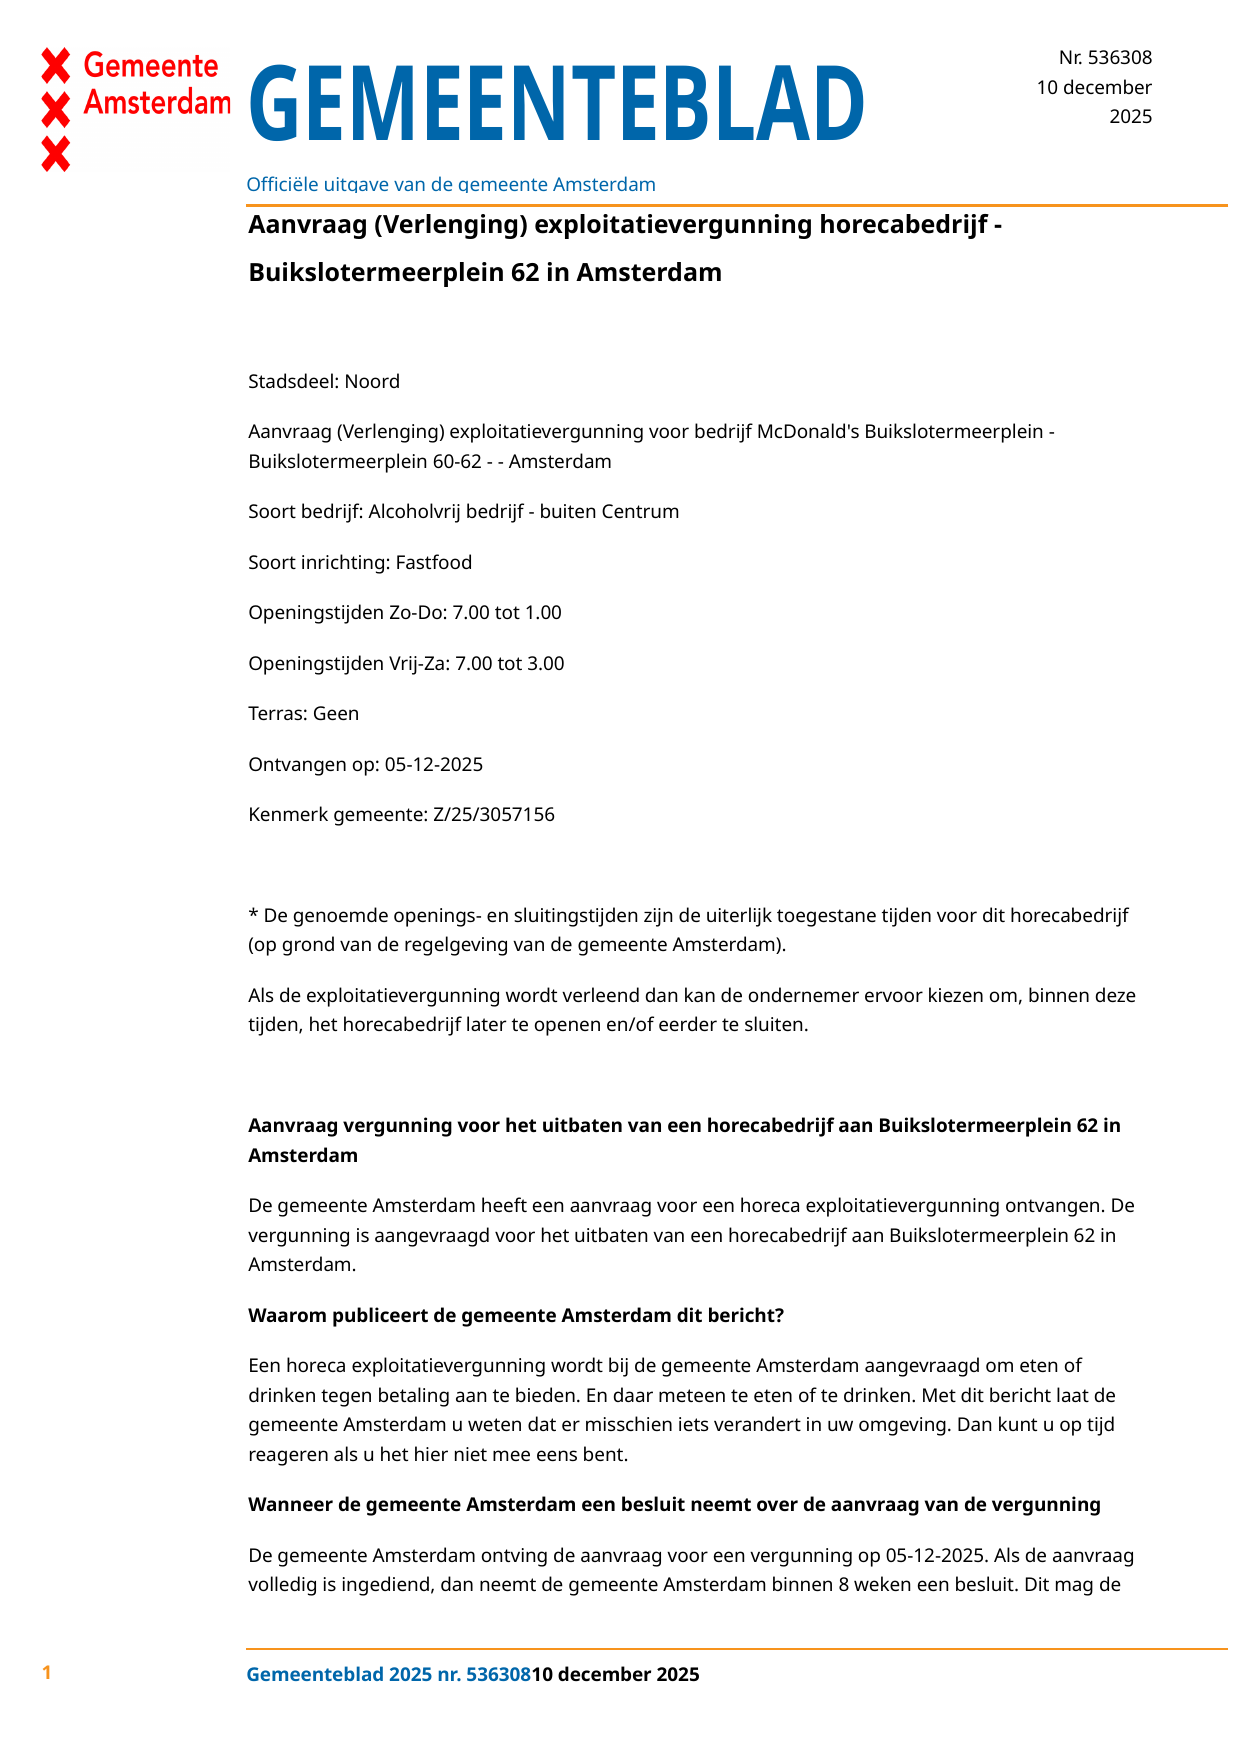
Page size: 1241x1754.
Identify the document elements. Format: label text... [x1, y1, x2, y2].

text Ontvangen op: 05-12-2025 [248, 751, 1152, 777]
text Aanvraag vergunning voor het uitbaten van een horecabedrijf aan Buikslotermeerplein 62 in Amsterdam [248, 1112, 1152, 1168]
text De gemeente Amsterdam heeft een aanvraag voor een horeca exploitatievergunning ontvangen. De vergunning is aangevraagd voor het uitbaten van een horecabedrijf aan Buikslotermeerplein 62 in Amsterdam. [248, 1192, 1152, 1277]
text Openingstijden Vrij-Za: 7.00 tot 3.00 [248, 650, 1152, 676]
text Aanvraag (Verlenging) exploitatievergunning voor bedrijf McDonald's Buikslotermeerplein - Buikslotermeerplein 60-62 - - Amsterdam [248, 419, 1152, 474]
text * De genoemde openings- en sluitingstijden zijn de uiterlijk toegestane tijden voor dit horecabedrijf (op grond van de regelgeving van de gemeente Amsterdam). [248, 902, 1152, 957]
text Soort bedrijf: Alcoholvrij bedrijf - buiten Centrum [248, 499, 1152, 524]
text Stadsdeel: Noord [248, 368, 1152, 394]
text Aanvraag (Verlenging) exploitatievergunning horecabedrijf - Buikslotermeerplein 62 in Amsterdam [248, 207, 1152, 288]
text Soort inrichting: Fastfood [248, 549, 1152, 575]
text Waarom publiceert de gemeente Amsterdam dit bericht? [248, 1302, 1152, 1328]
picture [41, 47, 231, 172]
text Openingstijden Zo-Do: 7.00 tot 1.00 [248, 599, 1152, 625]
text Kenmerk gemeente: Z/25/3057156 [248, 801, 1152, 827]
text Wanneer de gemeente Amsterdam een besluit neemt over de aanvraag van de vergunning [248, 1492, 1152, 1517]
text Terras: Geen [248, 700, 1152, 726]
text Een horeca exploitatievergunning wordt bij de gemeente Amsterdam aangevraagd om eten of drinken tegen betaling aan te bieden. En daar meteen te eten of te drinken. Met dit bericht laat de gemeente Amsterdam u weten dat er misschien iets verandert in uw omgeving. Dan kunt u op tijd reageren als u het hier niet mee eens bent. [248, 1352, 1152, 1467]
text De gemeente Amsterdam ontving de aanvraag voor een vergunning op 05-12-2025. Als de aanvraag volledig is ingediend, dan neemt de gemeente Amsterdam binnen 8 weken een besluit. Dit mag de [248, 1542, 1152, 1597]
text Als de exploitatievergunning wordt verleend dan kan de ondernemer ervoor kiezen om, binnen deze tijden, het horecabedrijf later te openen en/of eerder te sluiten. [248, 982, 1152, 1037]
